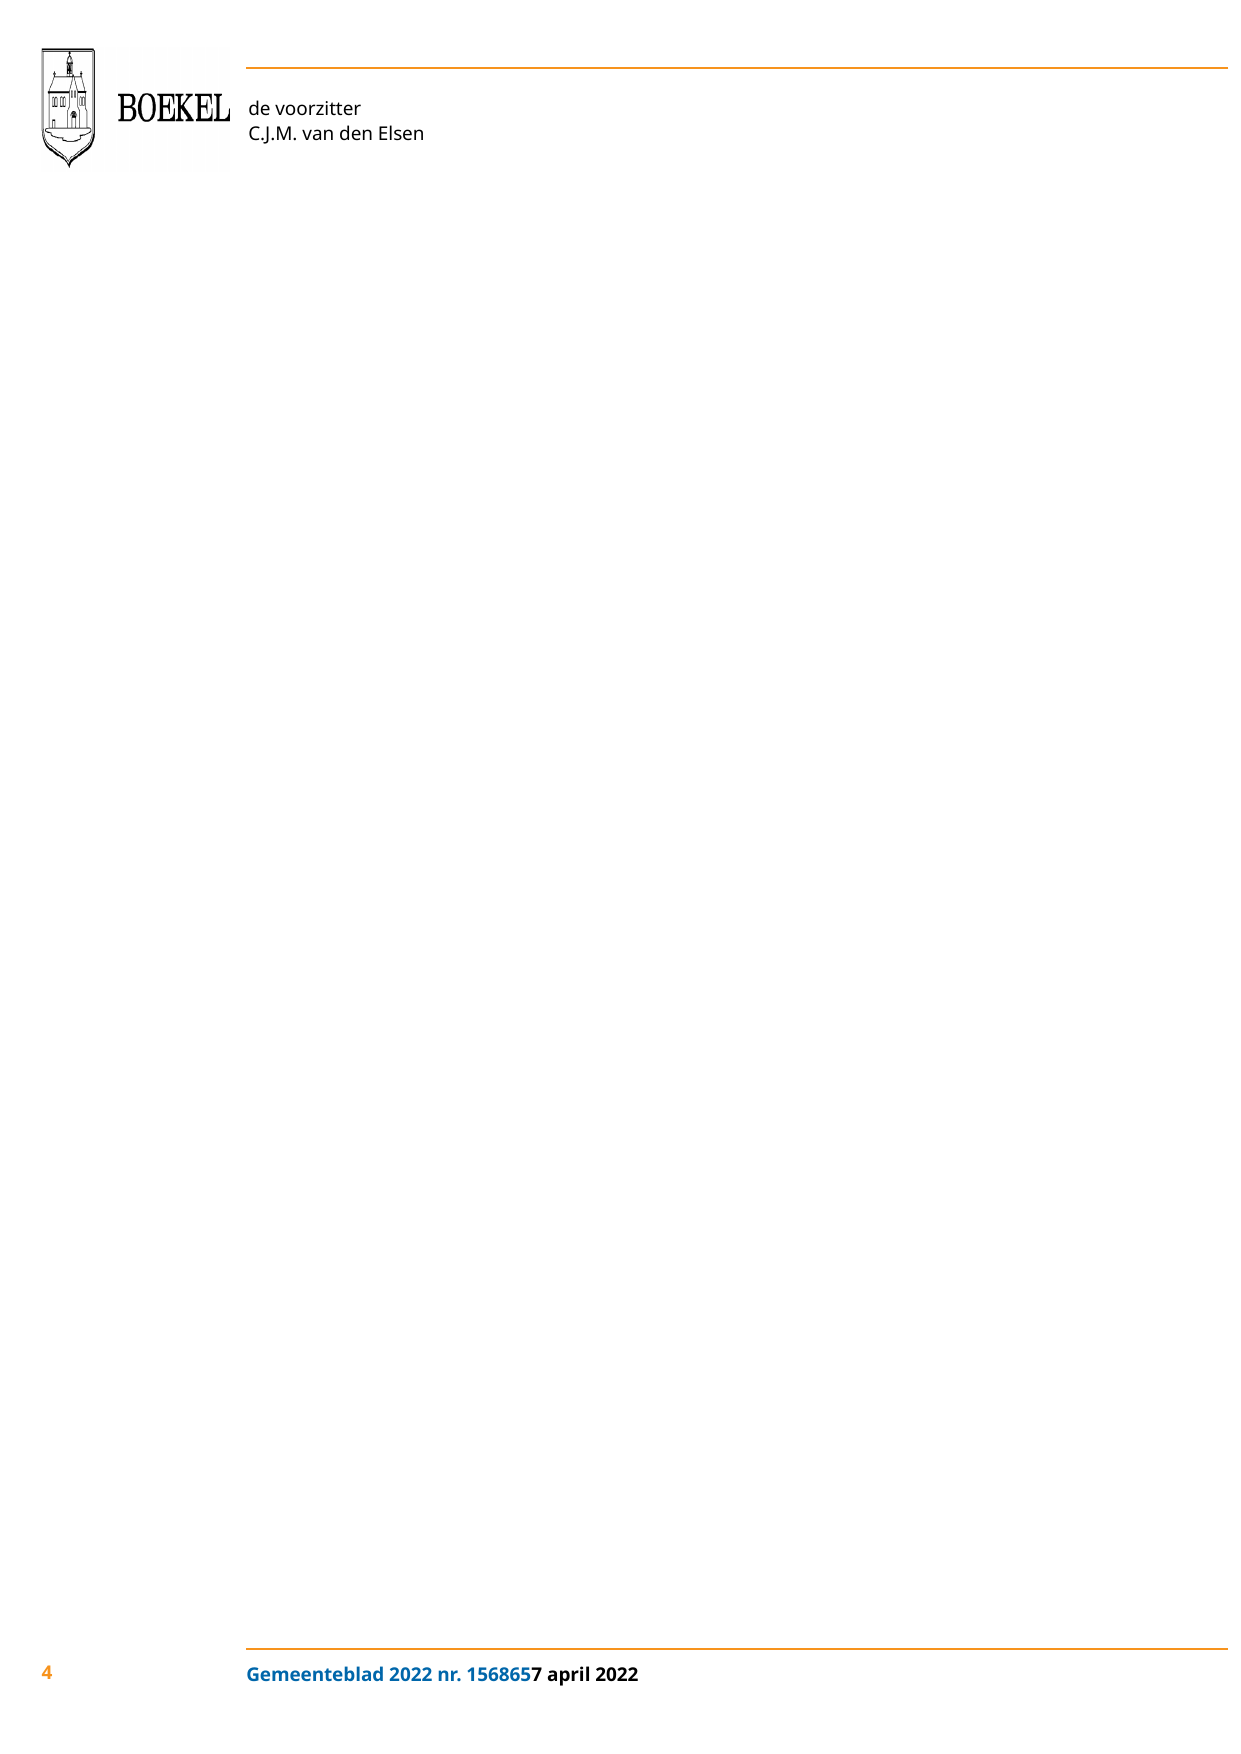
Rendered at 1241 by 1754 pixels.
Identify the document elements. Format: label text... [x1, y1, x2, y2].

text C.J.M. van den Elsen [248, 121, 1152, 146]
text de voorzitter [248, 95, 1152, 121]
picture [41, 47, 231, 172]
